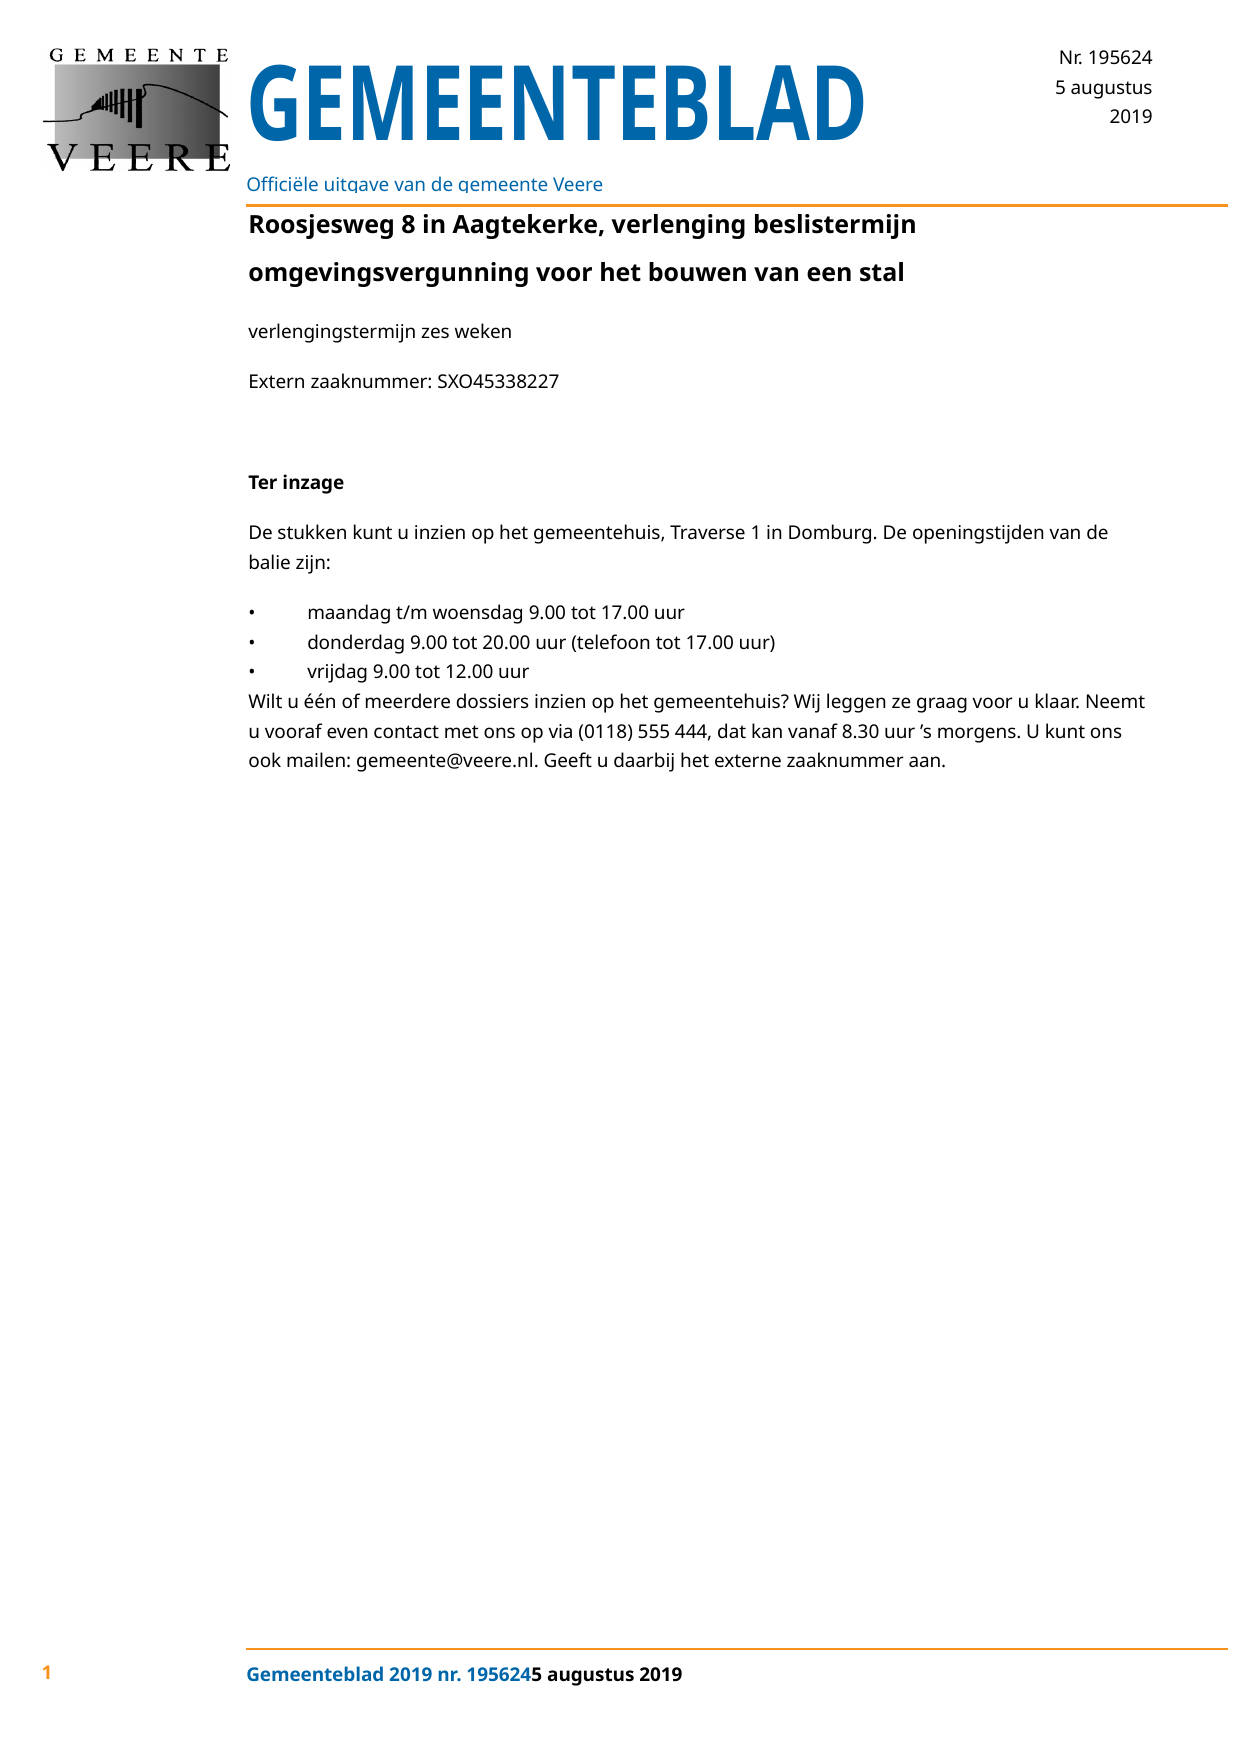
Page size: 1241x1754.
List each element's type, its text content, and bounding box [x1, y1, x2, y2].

text Roosjesweg 8 in Aagtekerke, verlenging beslistermijn omgevingsvergunning voor het bouwen van een stal [248, 207, 1152, 288]
text De stukken kunt u inzien op het gemeentehuis, Traverse 1 in Domburg. De openingstijden van de balie zijn: [248, 519, 1152, 575]
list donderdag 9.00 tot 20.00 uur (telefoon tot 17.00 uur) [248, 629, 1152, 655]
text Ter inzage [248, 469, 1152, 495]
list maandag t/m woensdag 9.00 tot 17.00 uur [248, 599, 1152, 625]
list vrijdag 9.00 tot 12.00 uur [248, 659, 1152, 684]
text verlengingstermijn zes weken [248, 318, 1152, 344]
text Wilt u één of meerdere dossiers inzien op het gemeentehuis? Wij leggen ze graag voor u klaar. Neemt u vooraf even contact met ons op via (0118) 555 444, dat kan vanaf 8.30 uur ’s morgens. U kunt ons ook mailen: gemeente@veere.nl. Geeft u daarbij het externe zaaknummer aan. [248, 688, 1152, 773]
text Extern zaaknummer: SXO45338227 [248, 368, 1152, 394]
picture [41, 47, 231, 172]
